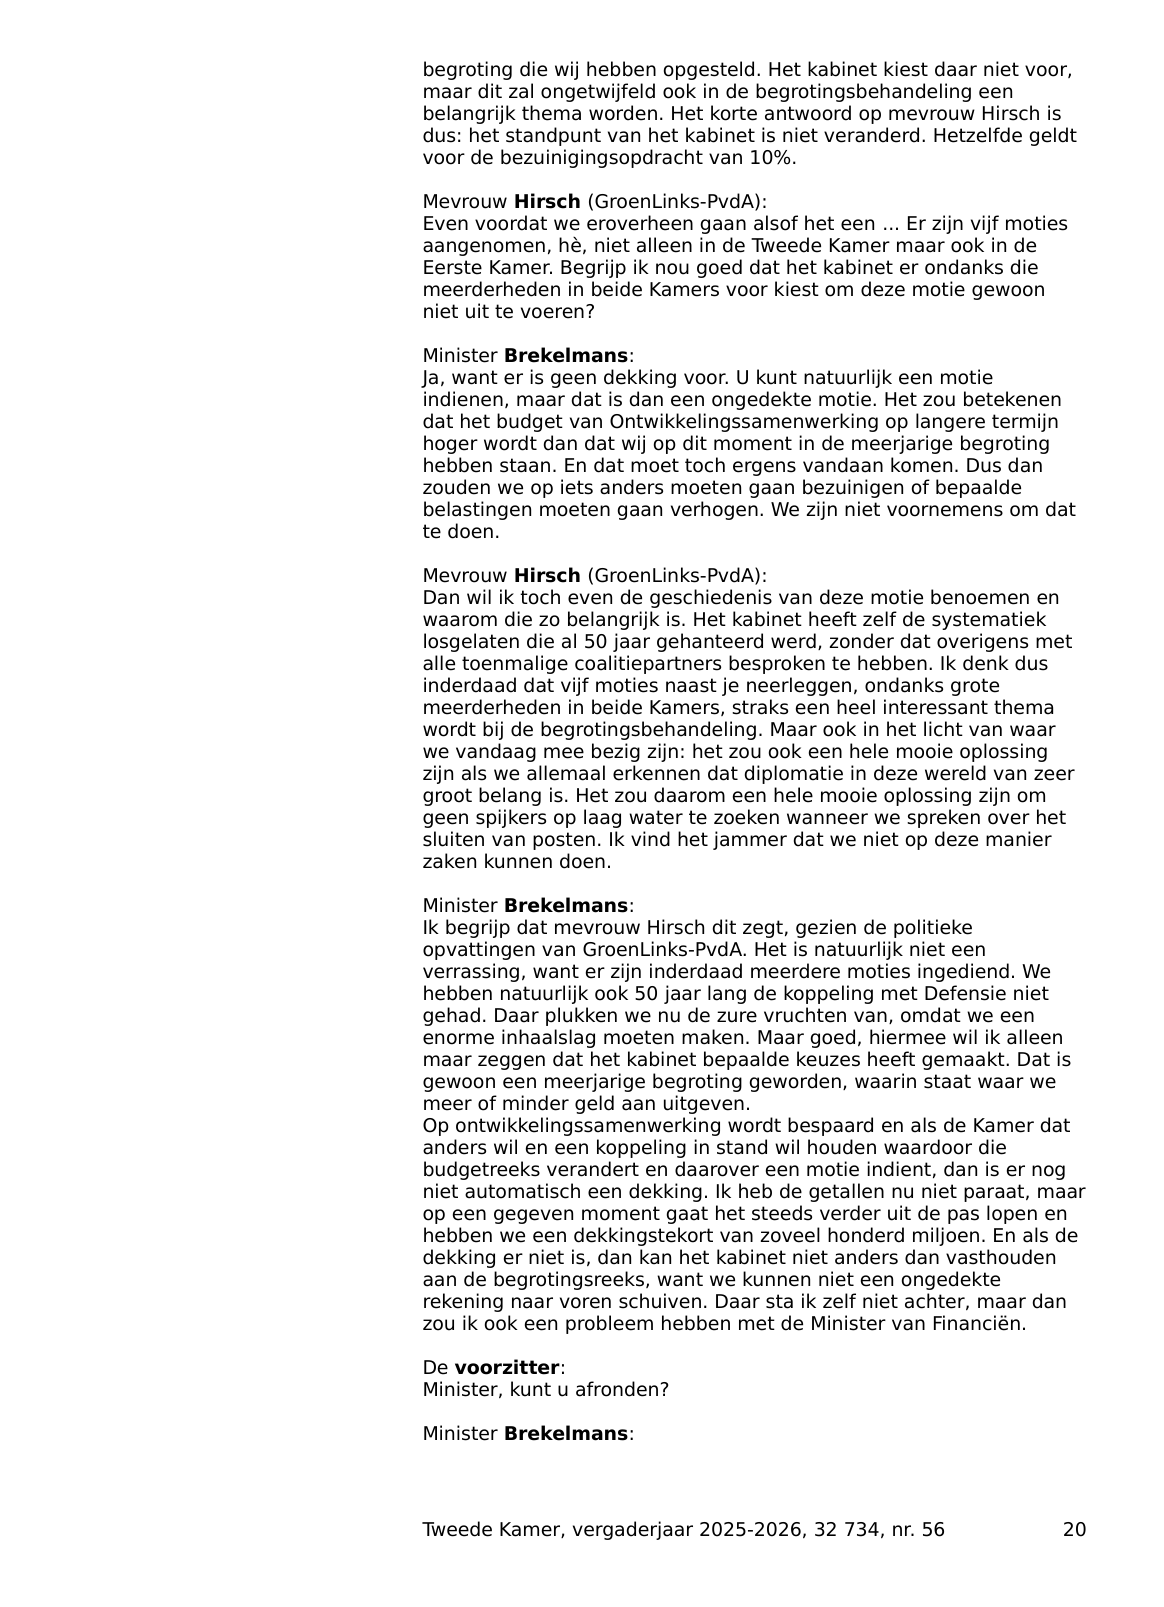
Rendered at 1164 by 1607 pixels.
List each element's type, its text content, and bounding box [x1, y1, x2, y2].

text Minister Brekelmans: [422, 345, 1087, 367]
text Ik begrijp dat mevrouw Hirsch dit zegt, gezien de politieke opvattingen van GroenLinks-PvdA. Het is natuurlijk niet een verrassing, want er zijn inderdaad meerdere moties ingediend. We hebben natuurlijk ook 50 jaar lang de koppeling met Defensie niet gehad. Daar plukken we nu de zure vruchten van, omdat we een enorme inhaalslag moeten maken. Maar goed, hiermee wil ik alleen maar zeggen dat het kabinet bepaalde keuzes heeft gemaakt. Dat is gewoon een meerjarige begroting geworden, waarin staat waar we meer of minder geld aan uitgeven. [422, 917, 1087, 1115]
text Minister Brekelmans: [422, 895, 1087, 917]
text Ja, want er is geen dekking voor. U kunt natuurlijk een motie indienen, maar dat is dan een ongedekte motie. Het zou betekenen dat het budget van Ontwikkelingssamenwerking op langere termijn hoger wordt dan dat wij op dit moment in de meerjarige begroting hebben staan. En dat moet toch ergens vandaan komen. Dus dan zouden we op iets anders moeten gaan bezuinigen of bepaalde belastingen moeten gaan verhogen. We zijn niet voornemens om dat te doen. [422, 367, 1087, 543]
text Even voordat we eroverheen gaan alsof het een ... Er zijn vijf moties aangenomen, hè, niet alleen in de Tweede Kamer maar ook in de Eerste Kamer. Begrijp ik nou goed dat het kabinet er ondanks die meerderheden in beide Kamers voor kiest om deze motie gewoon niet uit te voeren? [422, 213, 1087, 323]
text Minister Brekelmans: [422, 1423, 1087, 1445]
text Mevrouw Hirsch (GroenLinks-PvdA): [422, 565, 1087, 587]
text De voorzitter: [422, 1357, 1087, 1379]
text begroting die wij hebben opgesteld. Het kabinet kiest daar niet voor, maar dit zal ongetwijfeld ook in de begrotingsbehandeling een belangrijk thema worden. Het korte antwoord op mevrouw Hirsch is dus: het standpunt van het kabinet is niet veranderd. Hetzelfde geldt voor de bezuinigingsopdracht van 10%. [422, 59, 1087, 169]
text Mevrouw Hirsch (GroenLinks-PvdA): [422, 191, 1087, 213]
text Op ontwikkelingssamenwerking wordt bespaard en als de Kamer dat anders wil en een koppeling in stand wil houden waardoor die budgetreeks verandert en daarover een motie indient, dan is er nog niet automatisch een dekking. Ik heb de getallen nu niet paraat, maar op een gegeven moment gaat het steeds verder uit de pas lopen en hebben we een dekkingstekort van zoveel honderd miljoen. En als de dekking er niet is, dan kan het kabinet niet anders dan vasthouden aan de begrotingsreeks, want we kunnen niet een ongedekte rekening naar voren schuiven. Daar sta ik zelf niet achter, maar dan zou ik ook een probleem hebben met de Minister van Financiën. [422, 1115, 1087, 1335]
text Minister, kunt u afronden? [422, 1379, 1087, 1401]
text Dan wil ik toch even de geschiedenis van deze motie benoemen en waarom die zo belangrijk is. Het kabinet heeft zelf de systematiek losgelaten die al 50 jaar gehanteerd werd, zonder dat overigens met alle toenmalige coalitiepartners besproken te hebben. Ik denk dus inderdaad dat vijf moties naast je neerleggen, ondanks grote meerderheden in beide Kamers, straks een heel interessant thema wordt bij de begrotingsbehandeling. Maar ook in het licht van waar we vandaag mee bezig zijn: het zou ook een hele mooie oplossing zijn als we allemaal erkennen dat diplomatie in deze wereld van zeer groot belang is. Het zou daarom een hele mooie oplossing zijn om geen spijkers op laag water te zoeken wanneer we spreken over het sluiten van posten. Ik vind het jammer dat we niet op deze manier zaken kunnen doen. [422, 587, 1087, 873]
